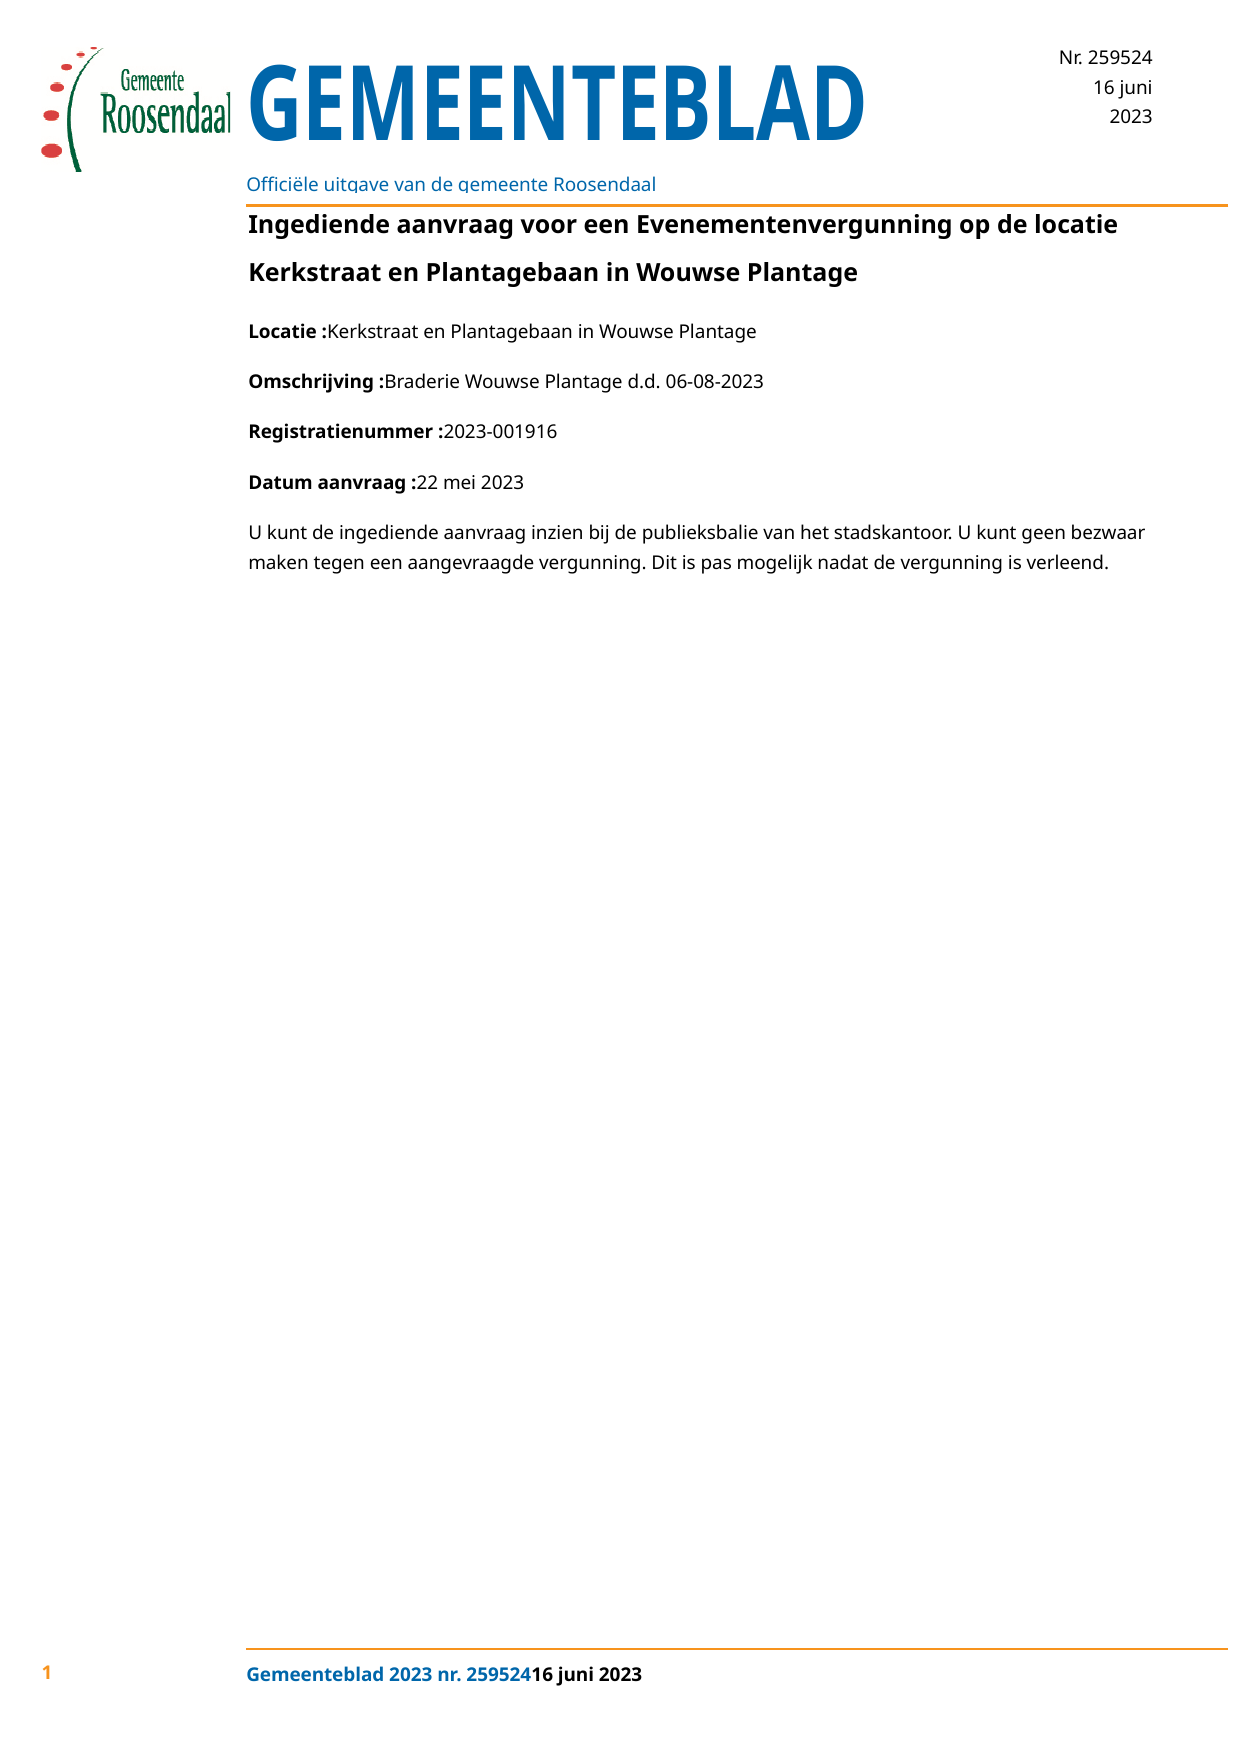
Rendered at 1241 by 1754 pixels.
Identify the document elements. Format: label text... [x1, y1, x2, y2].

picture [41, 47, 231, 172]
text Ingediende aanvraag voor een Evenementenvergunning op de locatie Kerkstraat en Plantagebaan in Wouwse Plantage [248, 207, 1152, 288]
text Locatie :Kerkstraat en Plantagebaan in Wouwse Plantage [248, 318, 1152, 344]
text Datum aanvraag :22 mei 2023 [248, 469, 1152, 495]
text U kunt de ingediende aanvraag inzien bij de publieksbalie van het stadskantoor. U kunt geen bezwaar maken tegen een aangevraagde vergunning. Dit is pas mogelijk nadat de vergunning is verleend. [248, 519, 1152, 575]
text Omschrijving :Braderie Wouwse Plantage d.d. 06-08-2023 [248, 368, 1152, 394]
text Registratienummer :2023-001916 [248, 419, 1152, 444]
